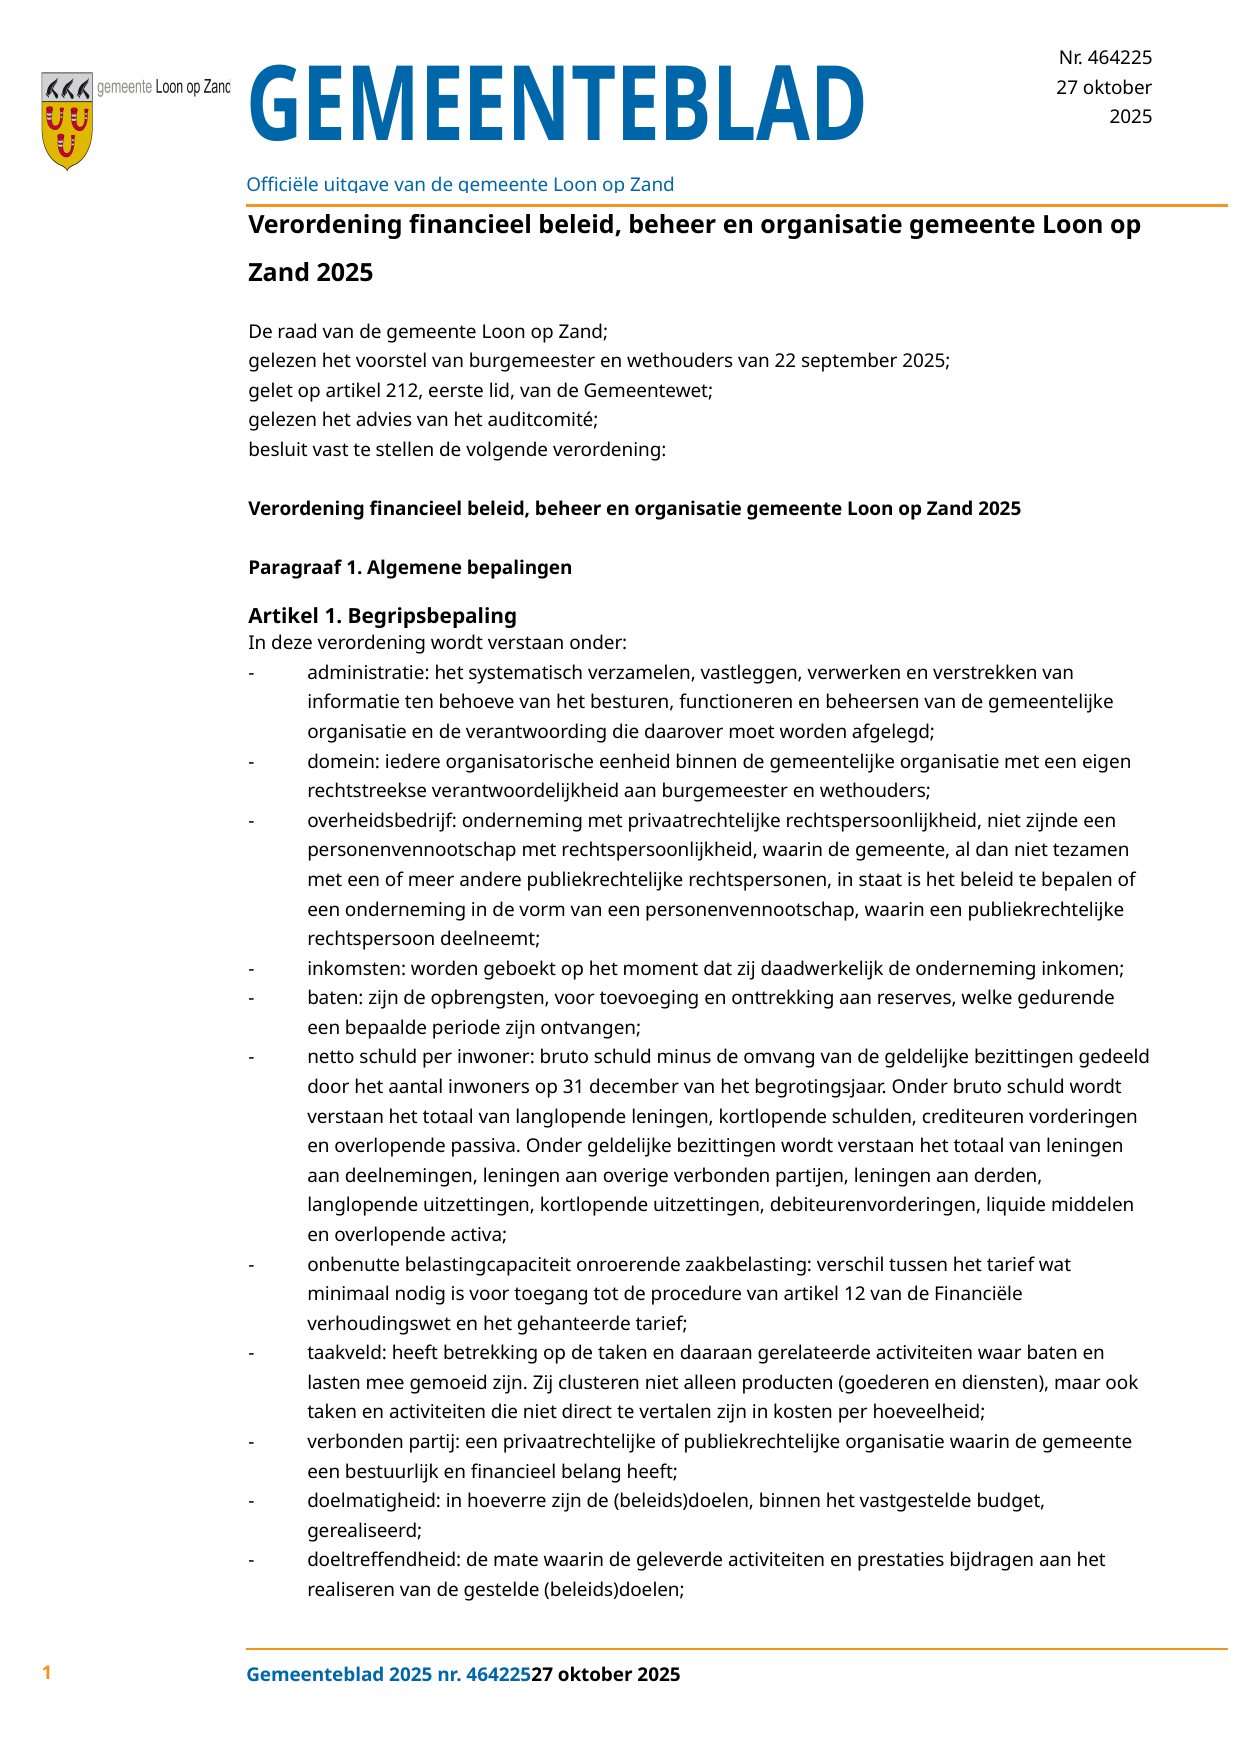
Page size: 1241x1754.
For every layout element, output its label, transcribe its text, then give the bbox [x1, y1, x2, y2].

text gelet op artikel 212, eerste lid, van de Gemeentewet; [248, 377, 1152, 403]
list inkomsten: worden geboekt op het moment dat zij daadwerkelijk de onderneming inkomen; [248, 955, 1152, 981]
list domein: iedere organisatorische eenheid binnen de gemeentelijke organisatie met een eigen rechtstreekse verantwoordelijkheid aan burgemeester en wethouders; [248, 748, 1152, 803]
text De raad van de gemeente Loon op Zand; [248, 318, 1152, 344]
picture [41, 47, 231, 172]
list doelmatigheid: in hoeverre zijn de (beleids)doelen, binnen het vastgestelde budget, gerealiseerd; [248, 1487, 1152, 1543]
text Paragraaf 1. Algemene bepalingen [248, 554, 1152, 580]
list taakveld: heeft betrekking op de taken en daaraan gerelateerde activiteiten waar baten en lasten mee gemoeid zijn. Zij clusteren niet alleen producten (goederen en diensten), maar ook taken en activiteiten die niet direct te vertalen zijn in kosten per hoeveelheid; [248, 1339, 1152, 1424]
list verbonden partij: een privaatrechtelijke of publiekrechtelijke organisatie waarin de gemeente een bestuurlijk en financieel belang heeft; [248, 1428, 1152, 1484]
list overheidsbedrijf: onderneming met privaatrechtelijke rechtspersoonlijkheid, niet zijnde een personenvennootschap met rechtspersoonlijkheid, waarin de gemeente, al dan niet tezamen met een of meer andere publiekrechtelijke rechtspersonen, in staat is het beleid te bepalen of een onderneming in de vorm van een personenvennootschap, waarin een publiekrechtelijke rechtspersoon deelneemt; [248, 807, 1152, 951]
text besluit vast te stellen de volgende verordening: [248, 436, 1152, 462]
text gelezen het advies van het auditcomité; [248, 407, 1152, 432]
text Artikel 1. Begripsbepaling [248, 601, 1152, 629]
list netto schuld per inwoner: bruto schuld minus de omvang van de geldelijke bezittingen gedeeld door het aantal inwoners op 31 december van het begrotingsjaar. Onder bruto schuld wordt verstaan het totaal van langlopende leningen, kortlopende schulden, crediteuren vorderingen en overlopende passiva. Onder geldelijke bezittingen wordt verstaan het totaal van leningen aan deelnemingen, leningen aan overige verbonden partijen, leningen aan derden, langlopende uitzettingen, kortlopende uitzettingen, debiteurenvorderingen, liquide middelen en overlopende activa; [248, 1044, 1152, 1247]
text gelezen het voorstel van burgemeester en wethouders van 22 september 2025; [248, 347, 1152, 373]
list onbenutte belastingcapaciteit onroerende zaakbelasting: verschil tussen het tarief wat minimaal nodig is voor toegang tot de procedure van artikel 12 van de Financiële verhoudingswet en het gehanteerde tarief; [248, 1251, 1152, 1336]
text In deze verordening wordt verstaan onder: [248, 629, 1152, 655]
list doeltreffendheid: de mate waarin de geleverde activiteiten en prestaties bijdragen aan het realiseren van de gestelde (beleids)doelen; [248, 1547, 1152, 1602]
text Verordening financieel beleid, beheer en organisatie gemeente Loon op Zand 2025 [248, 495, 1152, 521]
text Verordening financieel beleid, beheer en organisatie gemeente Loon op Zand 2025 [248, 207, 1152, 288]
list baten: zijn de opbrengsten, voor toevoeging en onttrekking aan reserves, welke gedurende een bepaalde periode zijn ontvangen; [248, 984, 1152, 1040]
list administratie: het systematisch verzamelen, vastleggen, verwerken en verstrekken van informatie ten behoeve van het besturen, functioneren en beheersen van de gemeentelijke organisatie en de verantwoording die daarover moet worden afgelegd; [248, 659, 1152, 744]
